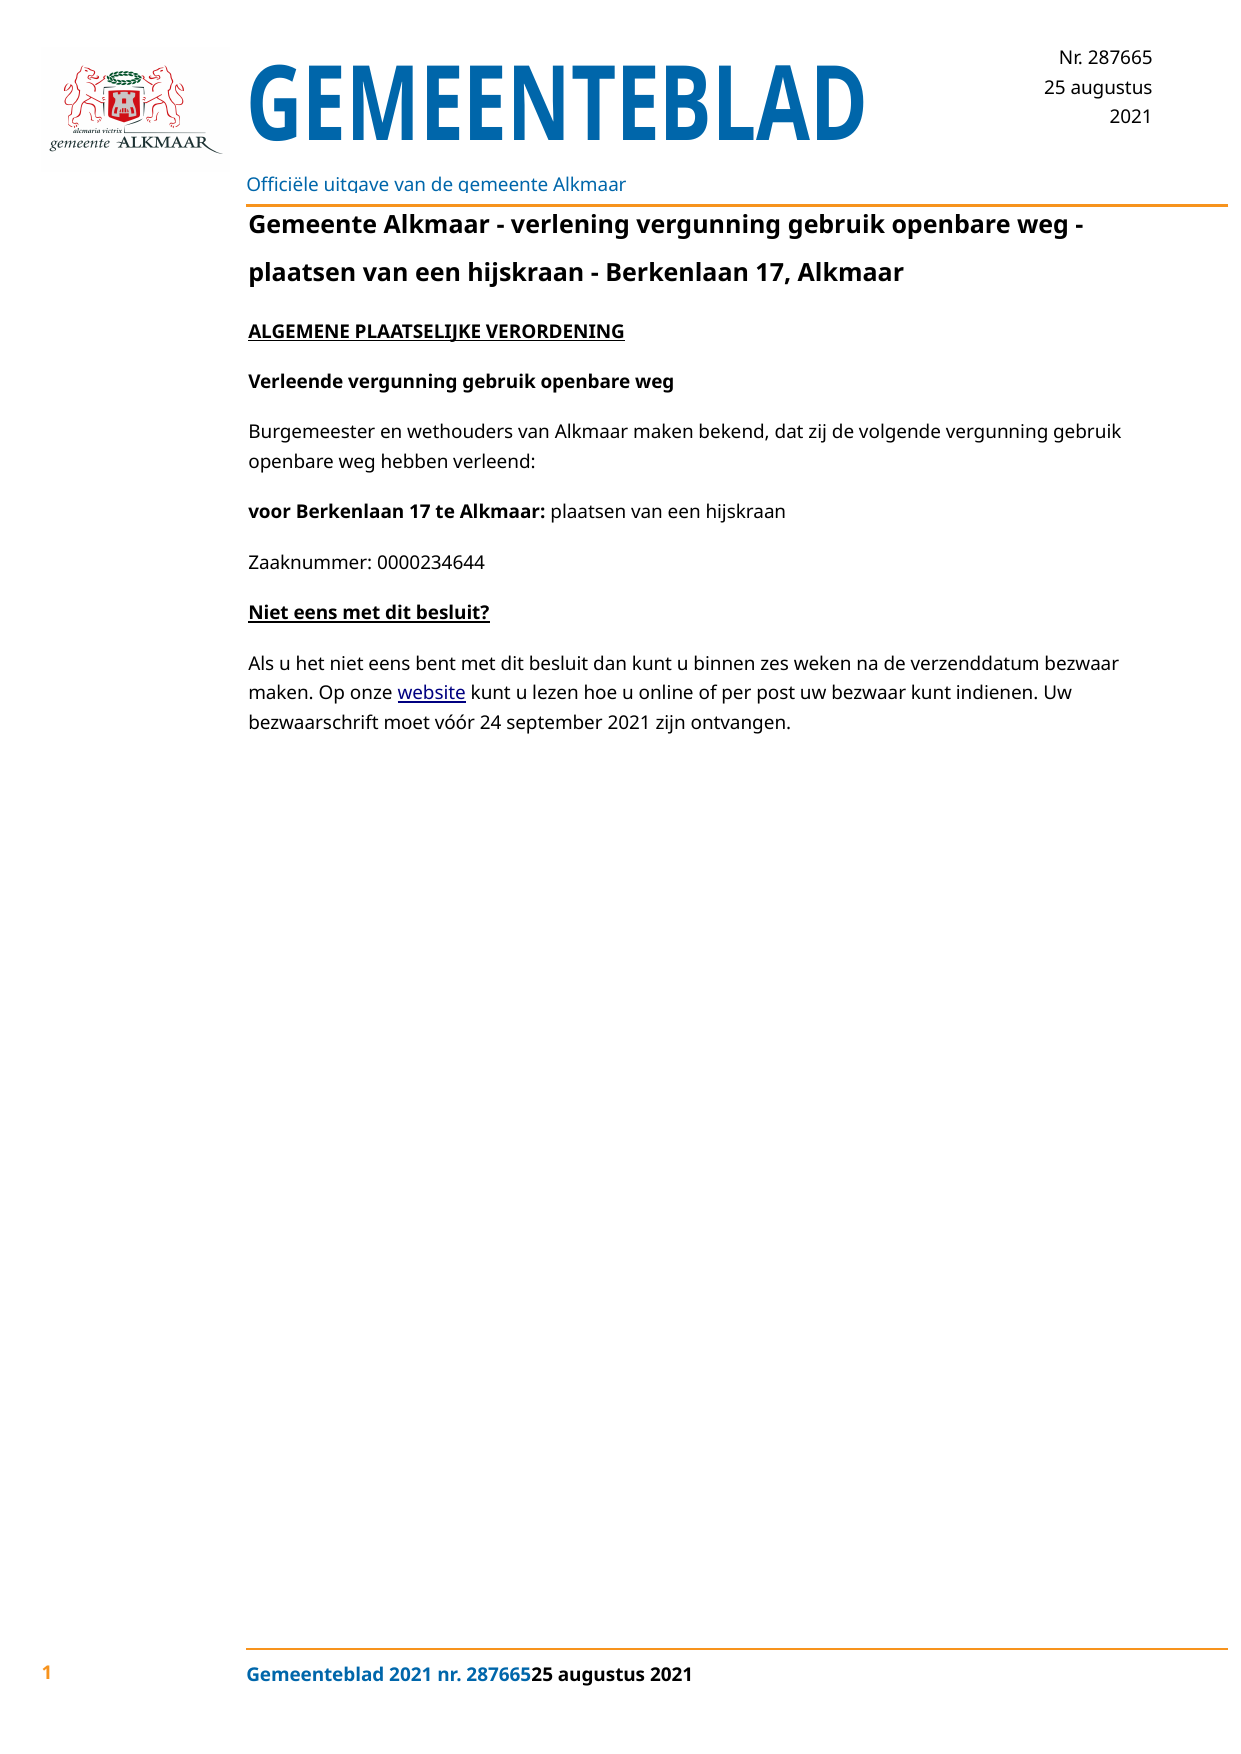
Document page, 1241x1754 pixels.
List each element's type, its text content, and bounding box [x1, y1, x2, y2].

text ALGEMENE PLAATSELIJKE VERORDENING [248, 318, 1152, 344]
text Verleende vergunning gebruik openbare weg [248, 368, 1152, 394]
text Niet eens met dit besluit? [248, 599, 1152, 625]
text Burgemeester en wethouders van Alkmaar maken bekend, dat zij de volgende vergunning gebruik openbare weg hebben verleend: [248, 419, 1152, 474]
text Als u het niet eens bent met dit besluit dan kunt u binnen zes weken na de verzenddatum bezwaar maken. Op onze website kunt u lezen hoe u online of per post uw bezwaar kunt indienen. Uw bezwaarschrift moet vóór 24 september 2021 zijn ontvangen. [248, 650, 1152, 735]
text voor Berkenlaan 17 te Alkmaar: plaatsen van een hijskraan [248, 499, 1152, 524]
text Zaaknummer: 0000234644 [248, 549, 1152, 575]
text Gemeente Alkmaar - verlening vergunning gebruik openbare weg - plaatsen van een hijskraan - Berkenlaan 17, Alkmaar [248, 207, 1152, 288]
picture [41, 47, 231, 172]
